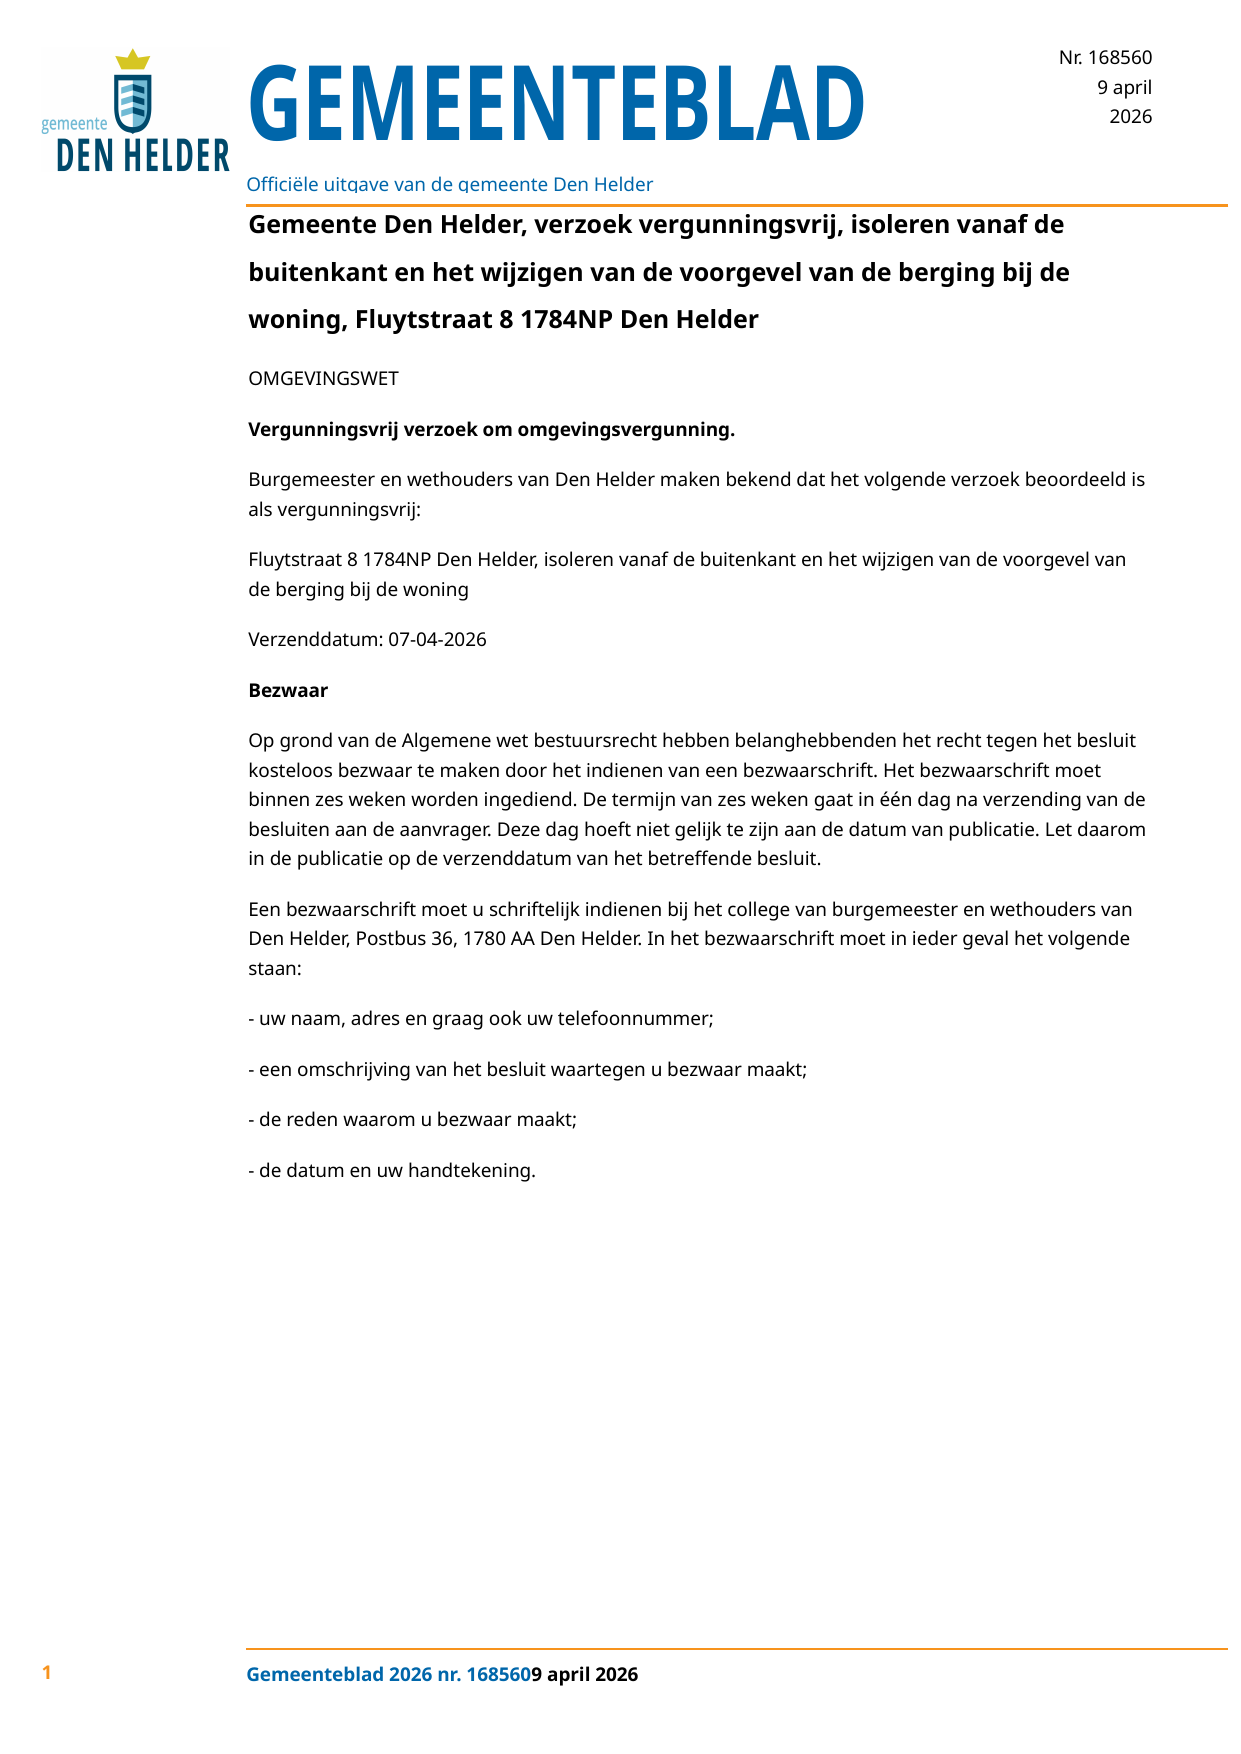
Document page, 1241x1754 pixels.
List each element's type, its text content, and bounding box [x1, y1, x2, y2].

text - de datum en uw handtekening. [248, 1157, 1152, 1182]
text Bezwaar [248, 677, 1152, 702]
picture [130, 157, 135, 172]
text - een omschrijving van het besluit waartegen u bezwaar maakt; [248, 1056, 1152, 1082]
picture [220, 160, 224, 172]
picture [41, 47, 231, 172]
text Verzenddatum: 07-04-2026 [248, 626, 1152, 652]
picture [182, 144, 187, 165]
text Op grond van de Algemene wet bestuursrecht hebben belanghebbenden het recht tegen het besluit kosteloos bezwaar te maken door het indienen van een bezwaarschrift. Het bezwaarschrift moet binnen zes weken worden ingediend. De termijn van zes weken gaat in één dag na verzending van de besluiten aan de aanvrager. Deze dag hoeft niet gelijk te zijn aan de datum van publicatie. Let daarom in de publicatie op de verzenddatum van het betreffende besluit. [248, 727, 1152, 871]
text Fluytstraat 8 1784NP Den Helder, isoleren vanaf de buitenkant en het wijzigen van de voorgevel van de berging bij de woning [248, 546, 1152, 602]
text Vergunningsvrij verzoek om omgevingsvergunning. [248, 416, 1152, 442]
text Een bezwaarschrift moet u schriftelijk indienen bij het college van burgemeester en wethouders van Den Helder, Postbus 36, 1780 AA Den Helder. In het bezwaarschrift moet in ieder geval het volgende staan: [248, 896, 1152, 981]
picture [63, 144, 68, 165]
text - de reden waarom u bezwaar maakt; [248, 1106, 1152, 1132]
text Burgemeester en wethouders van Den Helder maken bekend dat het volgende verzoek beoordeeld is als vergunningsvrij: [248, 466, 1152, 522]
text Gemeente Den Helder, verzoek vergunningsvrij, isoleren vanaf de buitenkant en het wijzigen van de voorgevel van de berging bij de woning, Fluytstraat 8 1784NP Den Helder [248, 207, 1152, 336]
picture [100, 154, 106, 172]
text - uw naam, adres en graag ook uw telefoonnummer; [248, 1006, 1152, 1031]
text OMGEVINGSWET [248, 366, 1152, 391]
